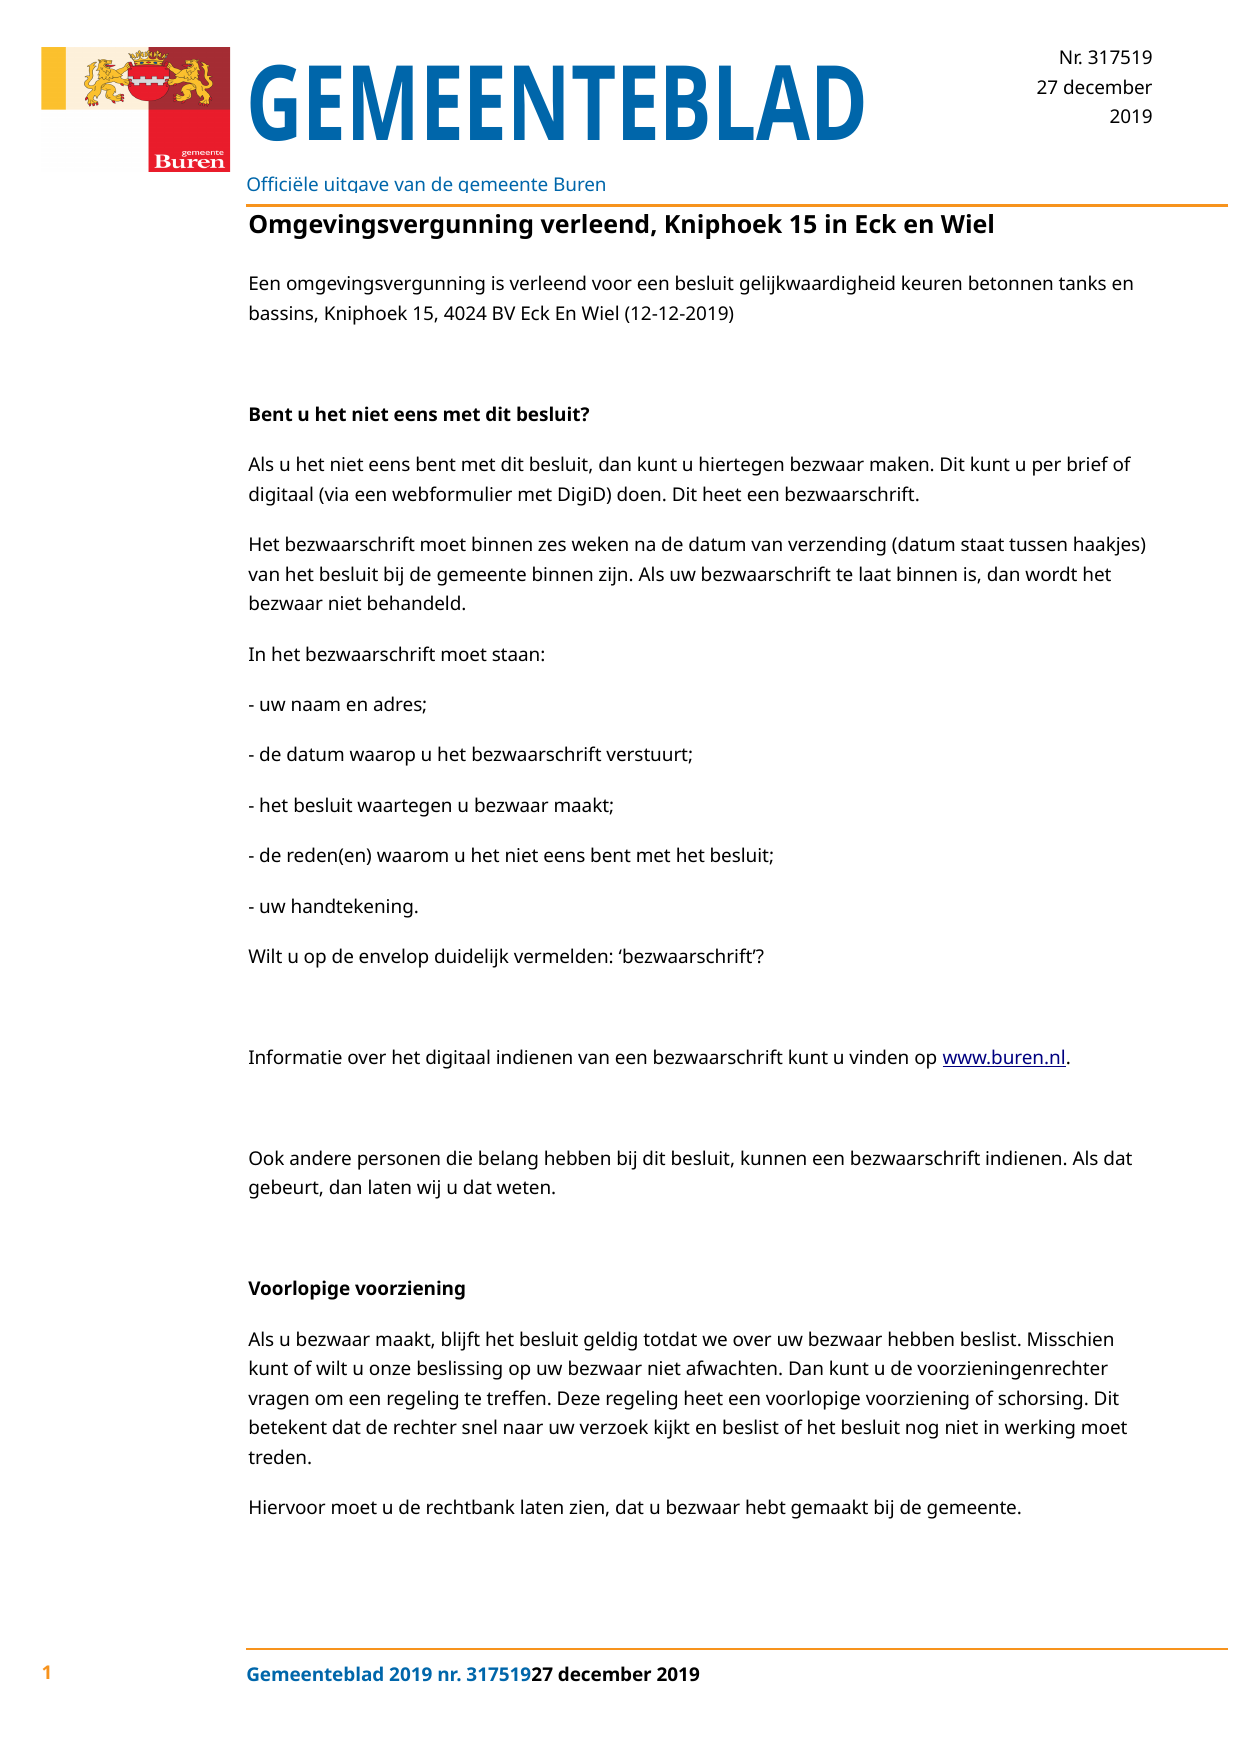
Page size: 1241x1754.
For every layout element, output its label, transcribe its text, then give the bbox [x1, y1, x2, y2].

text Hiervoor moet u de rechtbank laten zien, dat u bezwaar hebt gemaakt bij de gemeente. [248, 1494, 1152, 1520]
text Ook andere personen die belang hebben bij dit besluit, kunnen een bezwaarschrift indienen. Als dat gebeurt, dan laten wij u dat weten. [248, 1145, 1152, 1200]
text Een omgevingsvergunning is verleend voor een besluit gelijkwaardigheid keuren betonnen tanks en bassins, Kniphoek 15, 4024 BV Eck En Wiel (12-12-2019) [248, 270, 1152, 326]
text - uw handtekening. [248, 893, 1152, 918]
text Voorlopige voorziening [248, 1275, 1152, 1301]
text - de reden(en) waarom u het niet eens bent met het besluit; [248, 842, 1152, 868]
text Als u bezwaar maakt, blijft het besluit geldig totdat we over uw bezwaar hebben beslist. Misschien kunt of wilt u onze beslissing op uw bezwaar niet afwachten. Dan kunt u de voorzieningenrechter vragen om een regeling te treffen. Deze regeling heet een voorlopige voorziening of schorsing. Dit betekent dat de rechter snel naar uw verzoek kijkt en beslist of het besluit nog niet in werking moet treden. [248, 1326, 1152, 1470]
text - de datum waarop u het bezwaarschrift verstuurt; [248, 742, 1152, 767]
text Het bezwaarschrift moet binnen zes weken na de datum van verzending (datum staat tussen haakjes) van het besluit bij de gemeente binnen zijn. Als uw bezwaarschrift te laat binnen is, dan wordt het bezwaar niet behandeld. [248, 531, 1152, 616]
text Omgevingsvergunning verleend, Kniphoek 15 in Eck en Wiel [248, 207, 1152, 241]
text In het bezwaarschrift moet staan: [248, 641, 1152, 666]
text Informatie over het digitaal indienen van een bezwaarschrift kunt u vinden op www.buren.nl. [248, 1044, 1152, 1070]
text Als u het niet eens bent met dit besluit, dan kunt u hiertegen bezwaar maken. Dit kunt u per brief of digitaal (via een webformulier met DigiD) doen. Dit heet een bezwaarschrift. [248, 451, 1152, 506]
text - het besluit waartegen u bezwaar maakt; [248, 792, 1152, 818]
text - uw naam en adres; [248, 691, 1152, 717]
picture [41, 47, 231, 172]
text Bent u het niet eens met dit besluit? [248, 401, 1152, 426]
text Wilt u op de envelop duidelijk vermelden: ‘bezwaarschrift’? [248, 943, 1152, 969]
